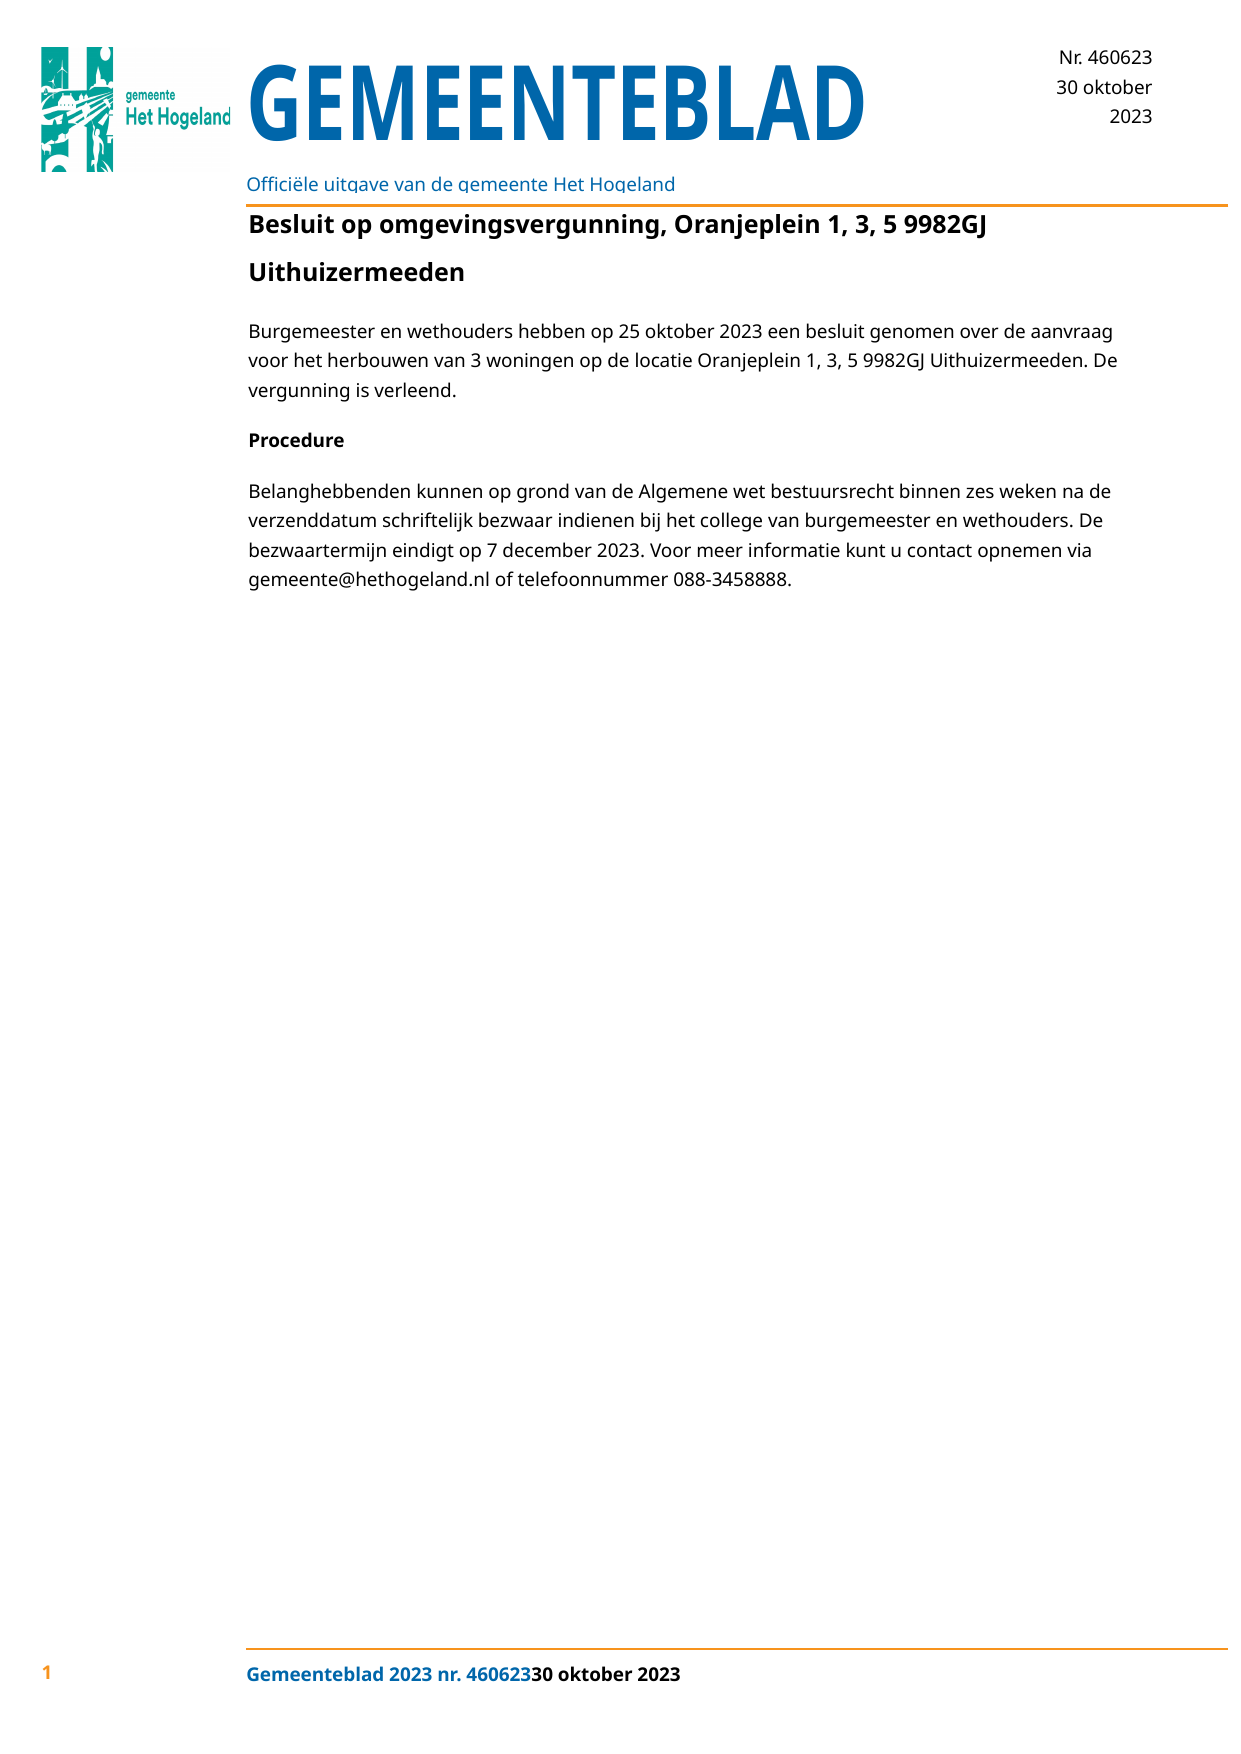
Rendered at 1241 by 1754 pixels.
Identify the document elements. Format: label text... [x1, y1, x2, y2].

picture [41, 47, 231, 172]
text Besluit op omgevingsvergunning, Oranjeplein 1, 3, 5 9982GJ Uithuizermeeden [248, 207, 1152, 288]
text Belanghebbenden kunnen op grond van de Algemene wet bestuursrecht binnen zes weken na de verzenddatum schriftelijk bezwaar indienen bij het college van burgemeester en wethouders. De bezwaartermijn eindigt op 7 december 2023. Voor meer informatie kunt u contact opnemen via gemeente@hethogeland.nl of telefoonnummer 088-3458888. [248, 478, 1152, 592]
text Procedure [248, 427, 1152, 453]
text Burgemeester en wethouders hebben op 25 oktober 2023 een besluit genomen over de aanvraag voor het herbouwen van 3 woningen op de locatie Oranjeplein 1, 3, 5 9982GJ Uithuizermeeden. De vergunning is verleend. [248, 318, 1152, 403]
